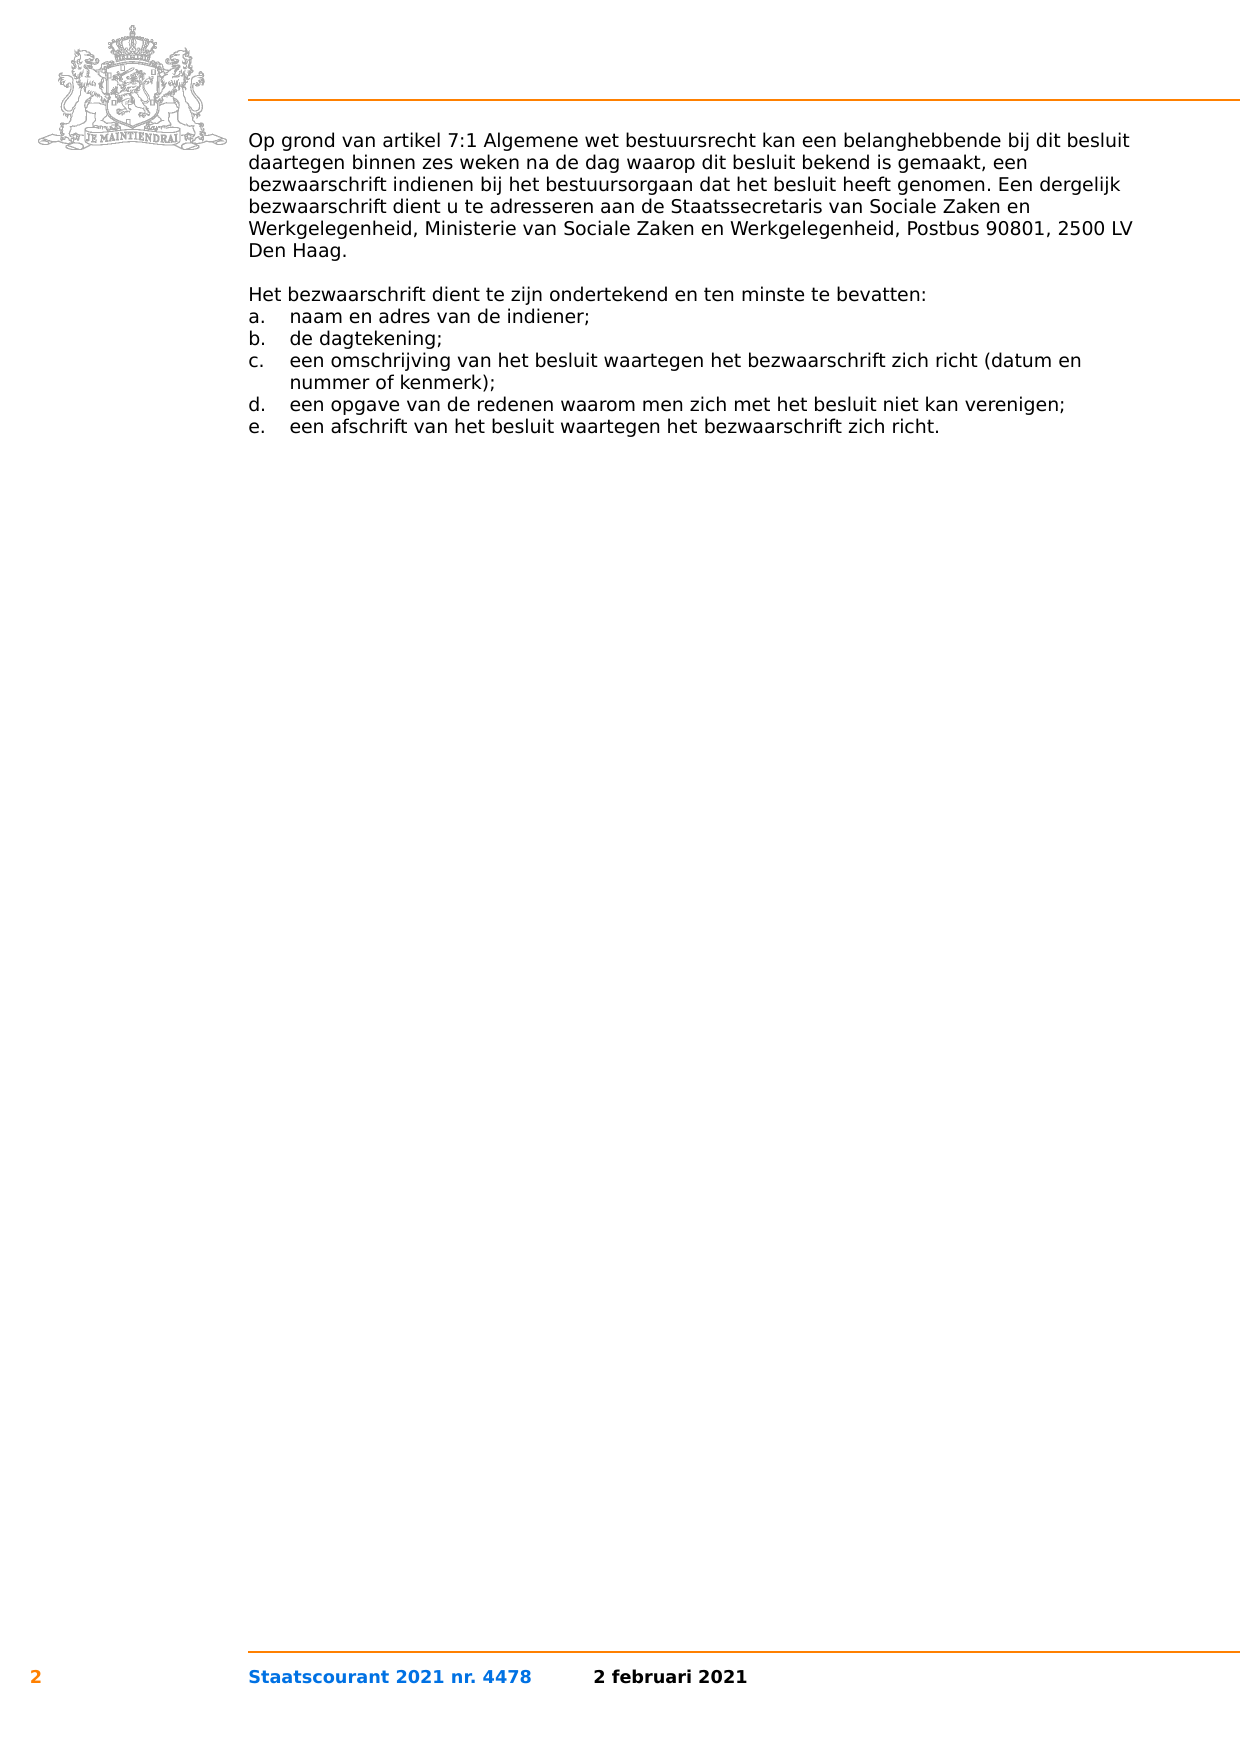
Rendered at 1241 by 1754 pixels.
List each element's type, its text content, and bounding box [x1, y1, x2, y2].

text c. een omschrijving van het besluit waartegen het bezwaarschrift zich richt (datum en nummer of kenmerk); [248, 349, 1163, 393]
text d. een opgave van de redenen waarom men zich met het besluit niet kan verenigen; [248, 393, 1163, 416]
text Het bezwaarschrift dient te zijn ondertekend en ten minste te bevatten: [248, 284, 1163, 306]
text b. de dagtekening; [248, 328, 1163, 349]
picture [38, 25, 227, 150]
text Op grond van artikel 7:1 Algemene wet bestuursrecht kan een belanghebbende bij dit besluit daartegen binnen zes weken na de dag waarop dit besluit bekend is gemaakt, een bezwaarschrift indienen bij het bestuursorgaan dat het besluit heeft genomen. Een dergelijk bezwaarschrift dient u te adresseren aan de Staatssecretaris van Sociale Zaken en Werkgelegenheid, Ministerie van Sociale Zaken en Werkgelegenheid, Postbus 90801, 2500 LV Den Haag. [248, 130, 1163, 262]
text e. een afschrift van het besluit waartegen het bezwaarschrift zich richt. [248, 416, 1163, 437]
text a. naam en adres van de indiener; [248, 306, 1163, 328]
